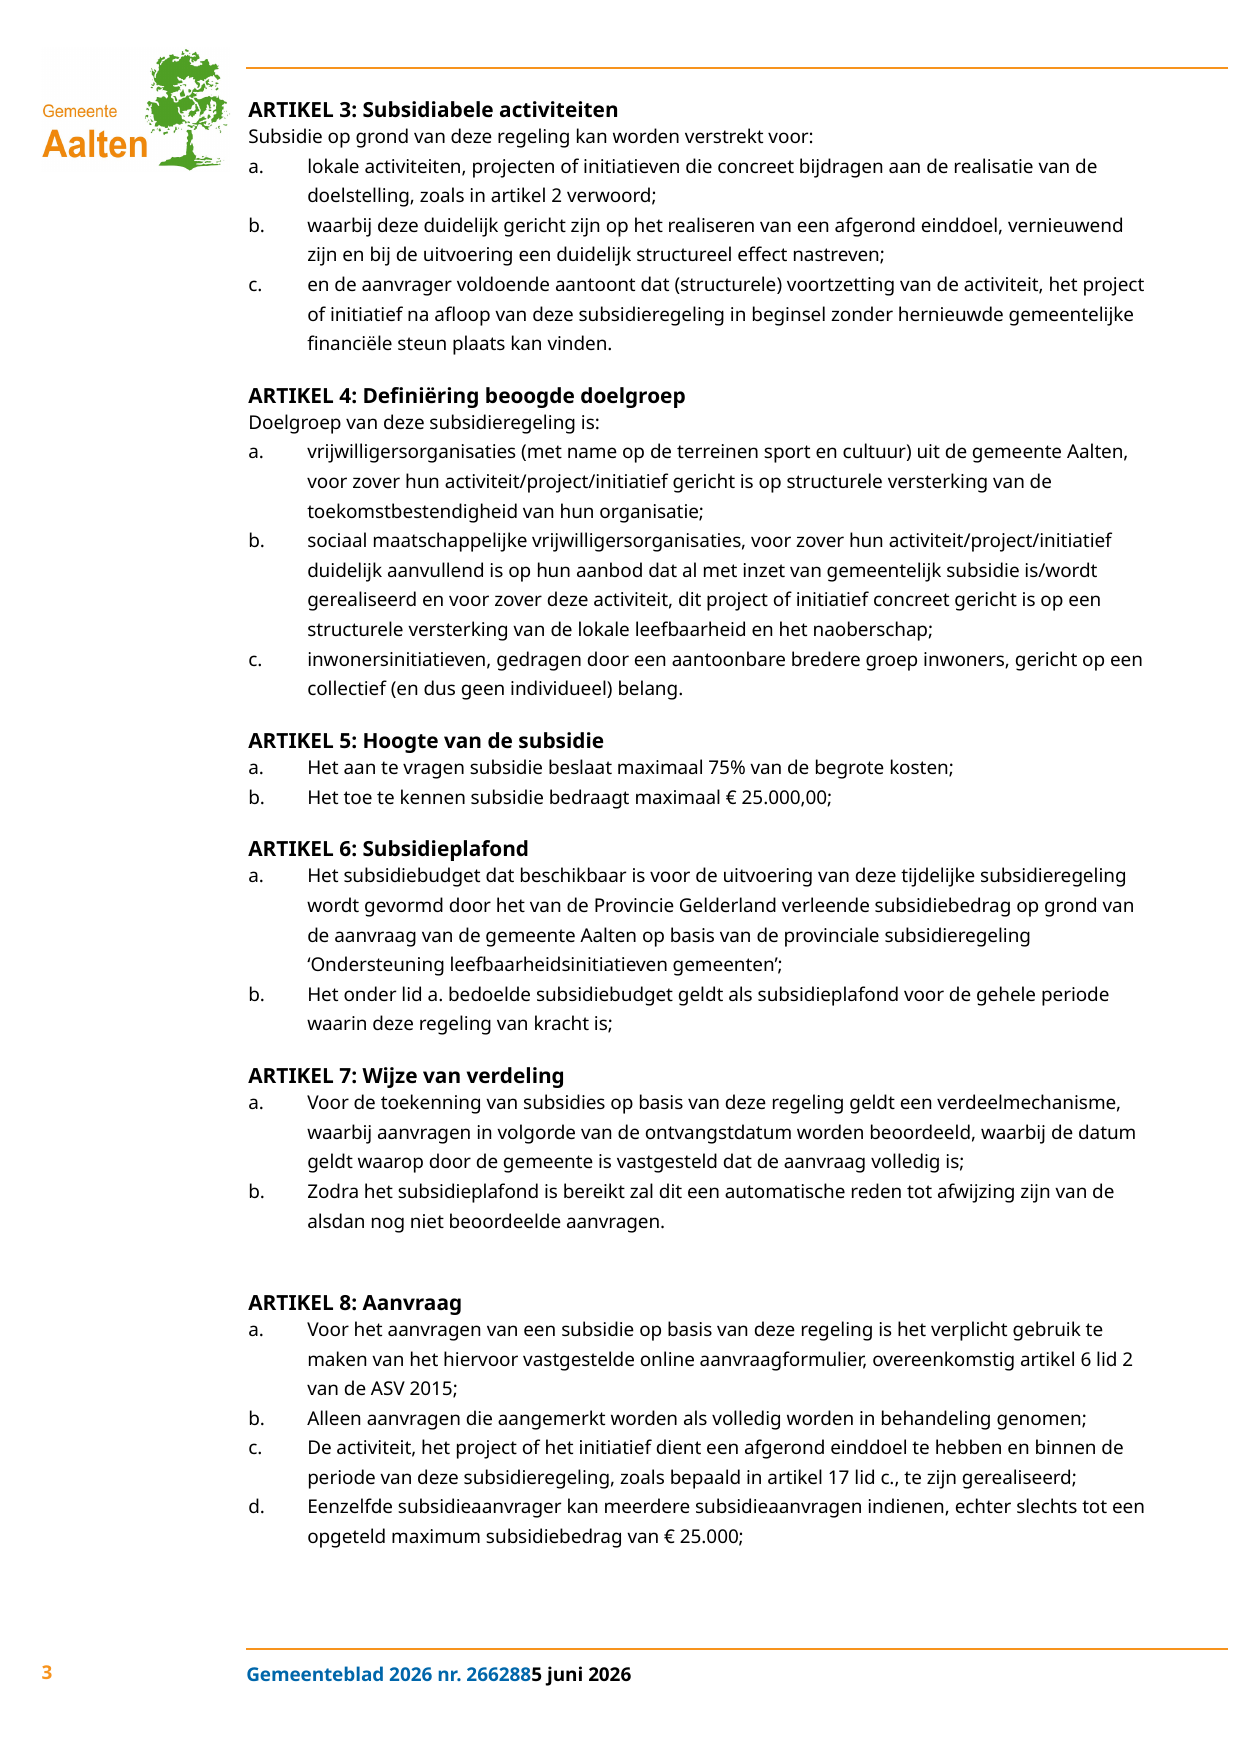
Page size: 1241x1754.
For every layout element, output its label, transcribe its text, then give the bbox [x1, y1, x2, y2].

list en de aanvrager voldoende aantoont dat (structurele) voortzetting van de activiteit, het project of initiatief na afloop van deze subsidieregeling in beginsel zonder hernieuwde gemeentelijke financiële steun plaats kan vinden. [248, 271, 1152, 356]
list vrijwilligersorganisaties (met name op de terreinen sport en cultuur) uit de gemeente Aalten, voor zover hun activiteit/project/initiatief gericht is op structurele versterking van de toekomstbestendigheid van hun organisatie; [248, 439, 1152, 524]
text ARTIKEL 3: Subsidiabele activiteiten [248, 95, 1152, 123]
list Eenzelfde subsidieaanvrager kan meerdere subsidieaanvragen indienen, echter slechts tot een opgeteld maximum subsidiebedrag van € 25.000; [248, 1494, 1152, 1549]
list lokale activiteiten, projecten of initiatieven die concreet bijdragen aan de realisatie van de doelstelling, zoals in artikel 2 verwoord; [248, 153, 1152, 208]
text ARTIKEL 6: Subsidieplafond [248, 834, 1152, 863]
list Het onder lid a. bedoelde subsidiebudget geldt als subsidieplafond voor de gehele periode waarin deze regeling van kracht is; [248, 981, 1152, 1036]
text Doelgroep van deze subsidieregeling is: [248, 409, 1152, 435]
list waarbij deze duidelijk gericht zijn op het realiseren van een afgerond einddoel, vernieuwend zijn en bij de uitvoering een duidelijk structureel effect nastreven; [248, 212, 1152, 267]
list inwonersinitiatieven, gedragen door een aantoonbare bredere groep inwoners, gericht op een collectief (en dus geen individueel) belang. [248, 646, 1152, 701]
list Voor het aanvragen van een subsidie op basis van deze regeling is het verplicht gebruik te maken van het hiervoor vastgestelde online aanvraagformulier, overeenkomstig artikel 6 lid 2 van de ASV 2015; [248, 1316, 1152, 1401]
list Het aan te vragen subsidie beslaat maximaal 75% van de begrote kosten; [248, 754, 1152, 780]
list sociaal maatschappelijke vrijwilligersorganisaties, voor zover hun activiteit/project/initiatief duidelijk aanvullend is op hun aanbod dat al met inzet van gemeentelijk subsidie is/wordt gerealiseerd en voor zover deze activiteit, dit project of initiatief concreet gericht is op een structurele versterking van de lokale leefbaarheid en het naoberschap; [248, 527, 1152, 642]
list Alleen aanvragen die aangemerkt worden als volledig worden in behandeling genomen; [248, 1405, 1152, 1431]
list De activiteit, het project of het initiatief dient een afgerond einddoel te hebben en binnen de periode van deze subsidieregeling, zoals bepaald in artikel 17 lid c., te zijn gerealiseerd; [248, 1434, 1152, 1490]
text ARTIKEL 4: Definiëring beoogde doelgroep [248, 381, 1152, 409]
list Het toe te kennen subsidie bedraagt maximaal € 25.000,00; [248, 784, 1152, 809]
picture [41, 47, 231, 172]
list Voor de toekenning van subsidies op basis van deze regeling geldt een verdeelmechanisme, waarbij aanvragen in volgorde van de ontvangstdatum worden beoordeeld, waarbij de datum geldt waarop door de gemeente is vastgesteld dat de aanvraag volledig is; [248, 1089, 1152, 1174]
text ARTIKEL 8: Aanvraag [248, 1288, 1152, 1316]
list Zodra het subsidieplafond is bereikt zal dit een automatische reden tot afwijzing zijn van de alsdan nog niet beoordeelde aanvragen. [248, 1178, 1152, 1233]
text ARTIKEL 5: Hoogte van de subsidie [248, 726, 1152, 754]
text Subsidie op grond van deze regeling kan worden verstrekt voor: [248, 123, 1152, 149]
list Het subsidiebudget dat beschikbaar is voor de uitvoering van deze tijdelijke subsidieregeling wordt gevormd door het van de Provincie Gelderland verleende subsidiebedrag op grond van de aanvraag van de gemeente Aalten op basis van de provinciale subsidieregeling ‘Ondersteuning leefbaarheidsinitiatieven gemeenten’; [248, 863, 1152, 977]
text ARTIKEL 7: Wijze van verdeling [248, 1061, 1152, 1089]
